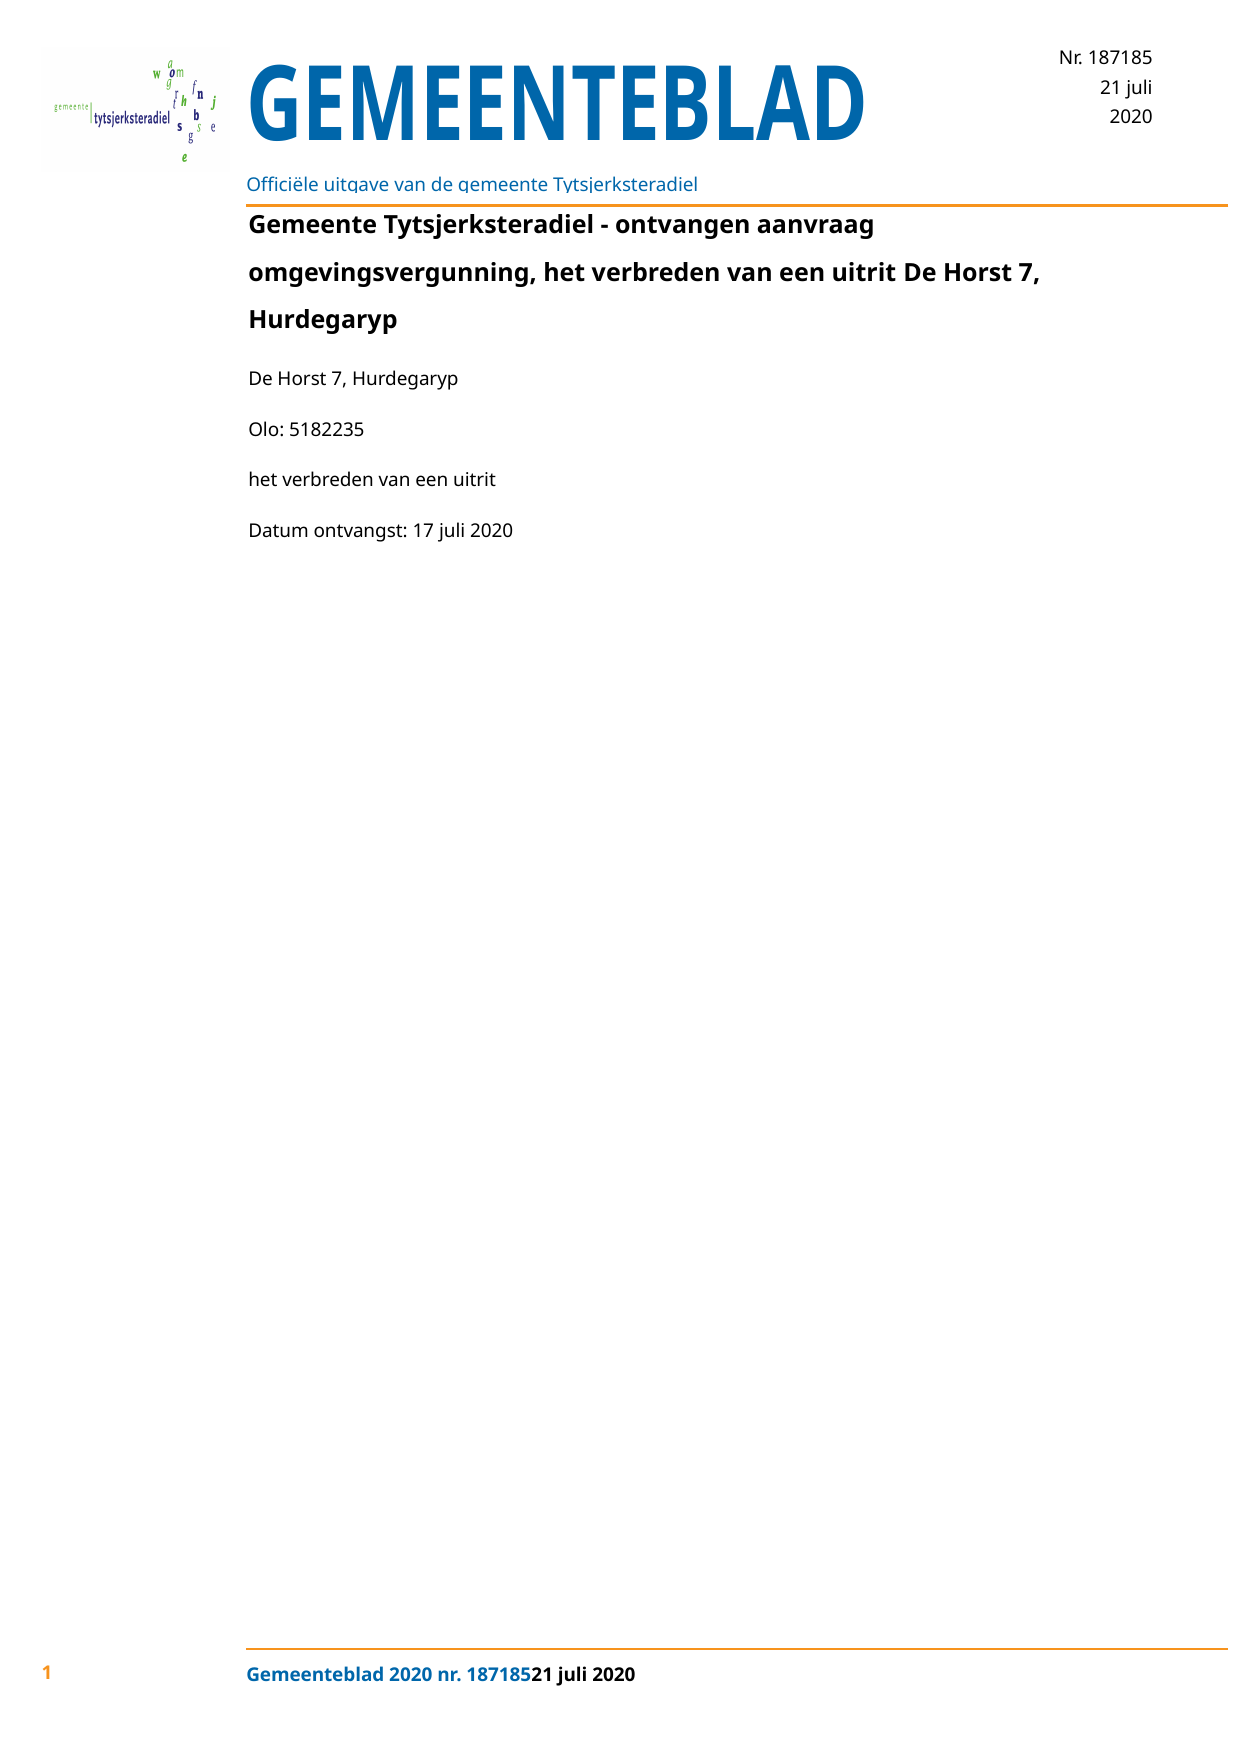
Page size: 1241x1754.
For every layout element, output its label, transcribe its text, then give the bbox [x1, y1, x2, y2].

text De Horst 7, Hurdegaryp [248, 366, 1152, 391]
text Olo: 5182235 [248, 416, 1152, 442]
text het verbreden van een uitrit [248, 466, 1152, 492]
text Datum ontvangst: 17 juli 2020 [248, 517, 1152, 542]
text Gemeente Tytsjerksteradiel - ontvangen aanvraag omgevingsvergunning, het verbreden van een uitrit De Horst 7, Hurdegaryp [248, 207, 1152, 336]
picture [41, 47, 231, 172]
